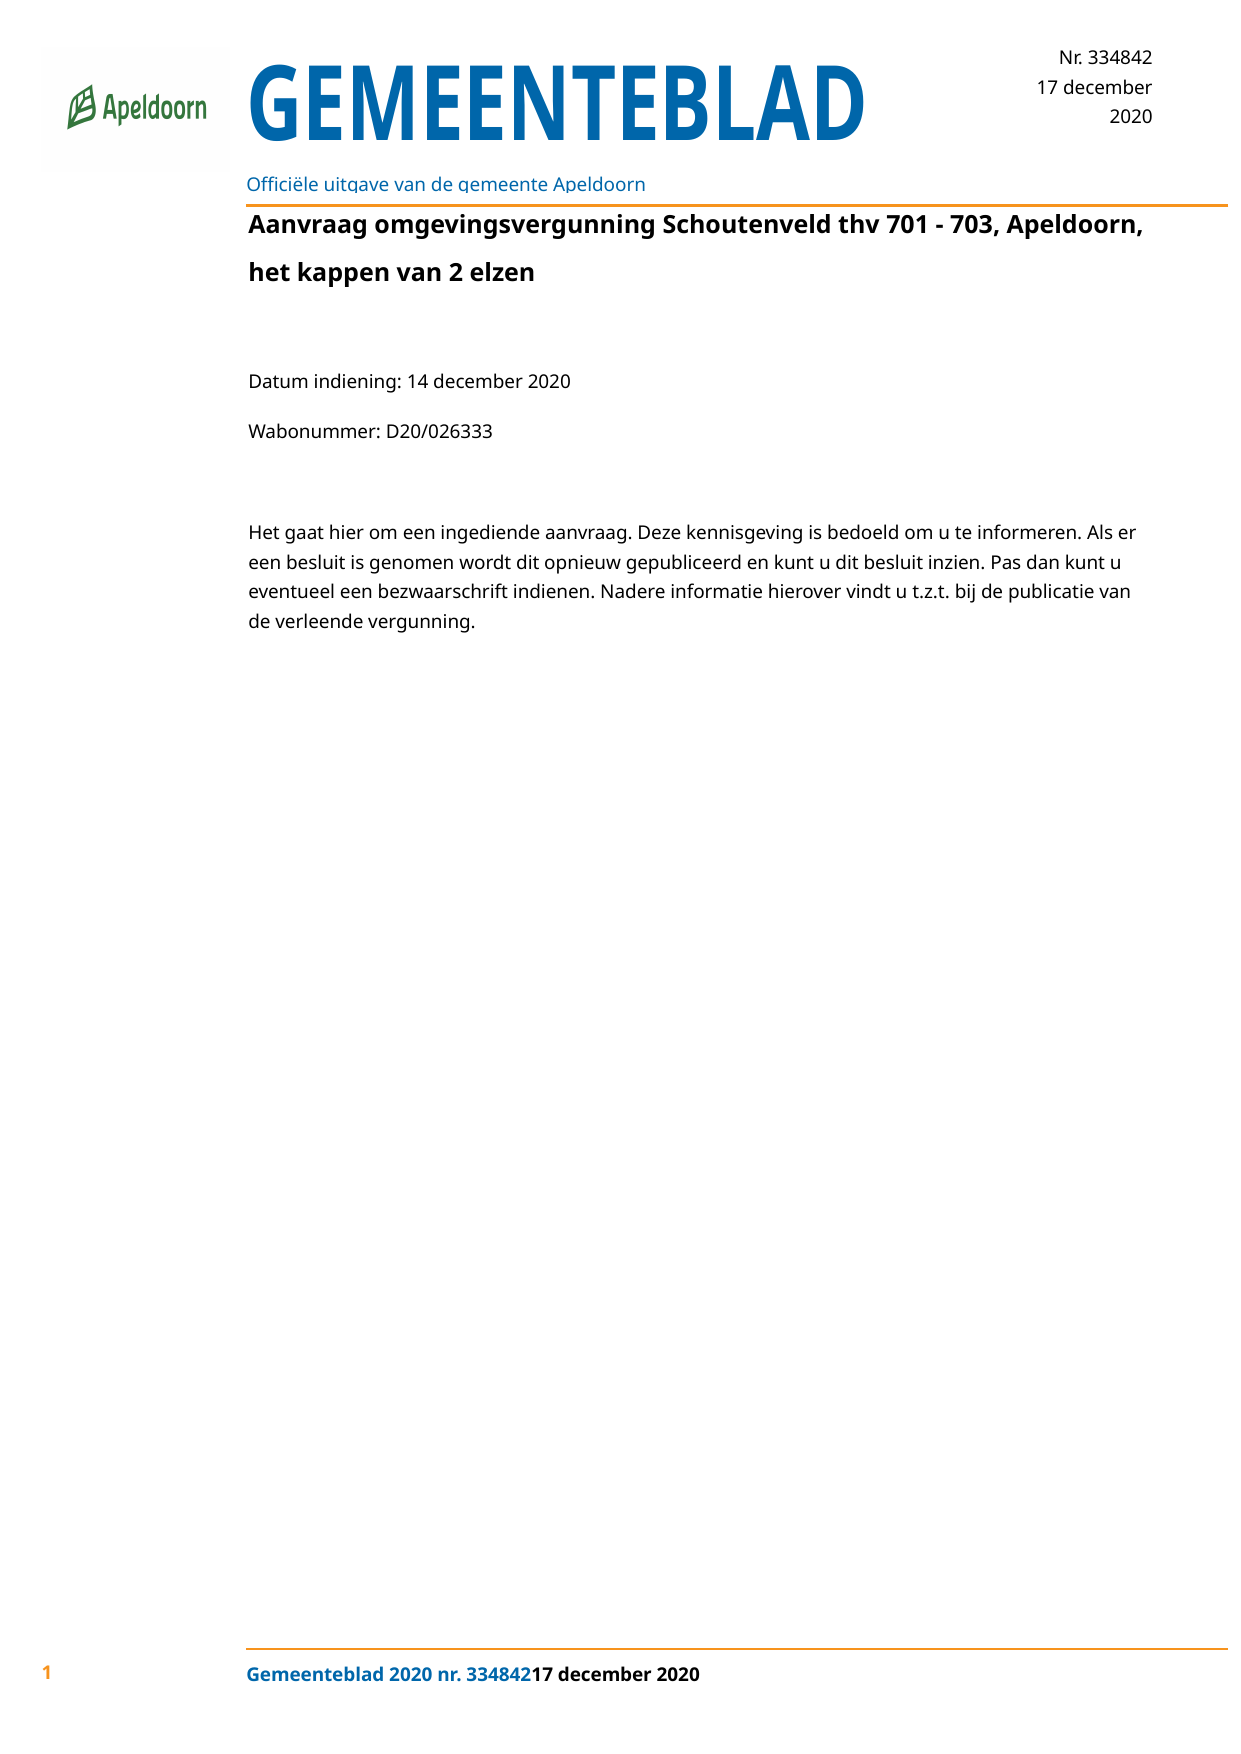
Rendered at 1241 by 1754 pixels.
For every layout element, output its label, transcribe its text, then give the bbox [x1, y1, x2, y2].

text Datum indiening: 14 december 2020 [248, 368, 1152, 394]
text Wabonummer: D20/026333 [248, 419, 1152, 444]
text Aanvraag omgevingsvergunning Schoutenveld thv 701 - 703, Apeldoorn, het kappen van 2 elzen [248, 207, 1152, 288]
text Het gaat hier om een ingediende aanvraag. Deze kennisgeving is bedoeld om u te informeren. Als er een besluit is genomen wordt dit opnieuw gepubliceerd en kunt u dit besluit inzien. Pas dan kunt u eventueel een bezwaarschrift indienen. Nadere informatie hierover vindt u t.z.t. bij de publicatie van de verleende vergunning. [248, 519, 1152, 634]
picture [41, 47, 231, 172]
